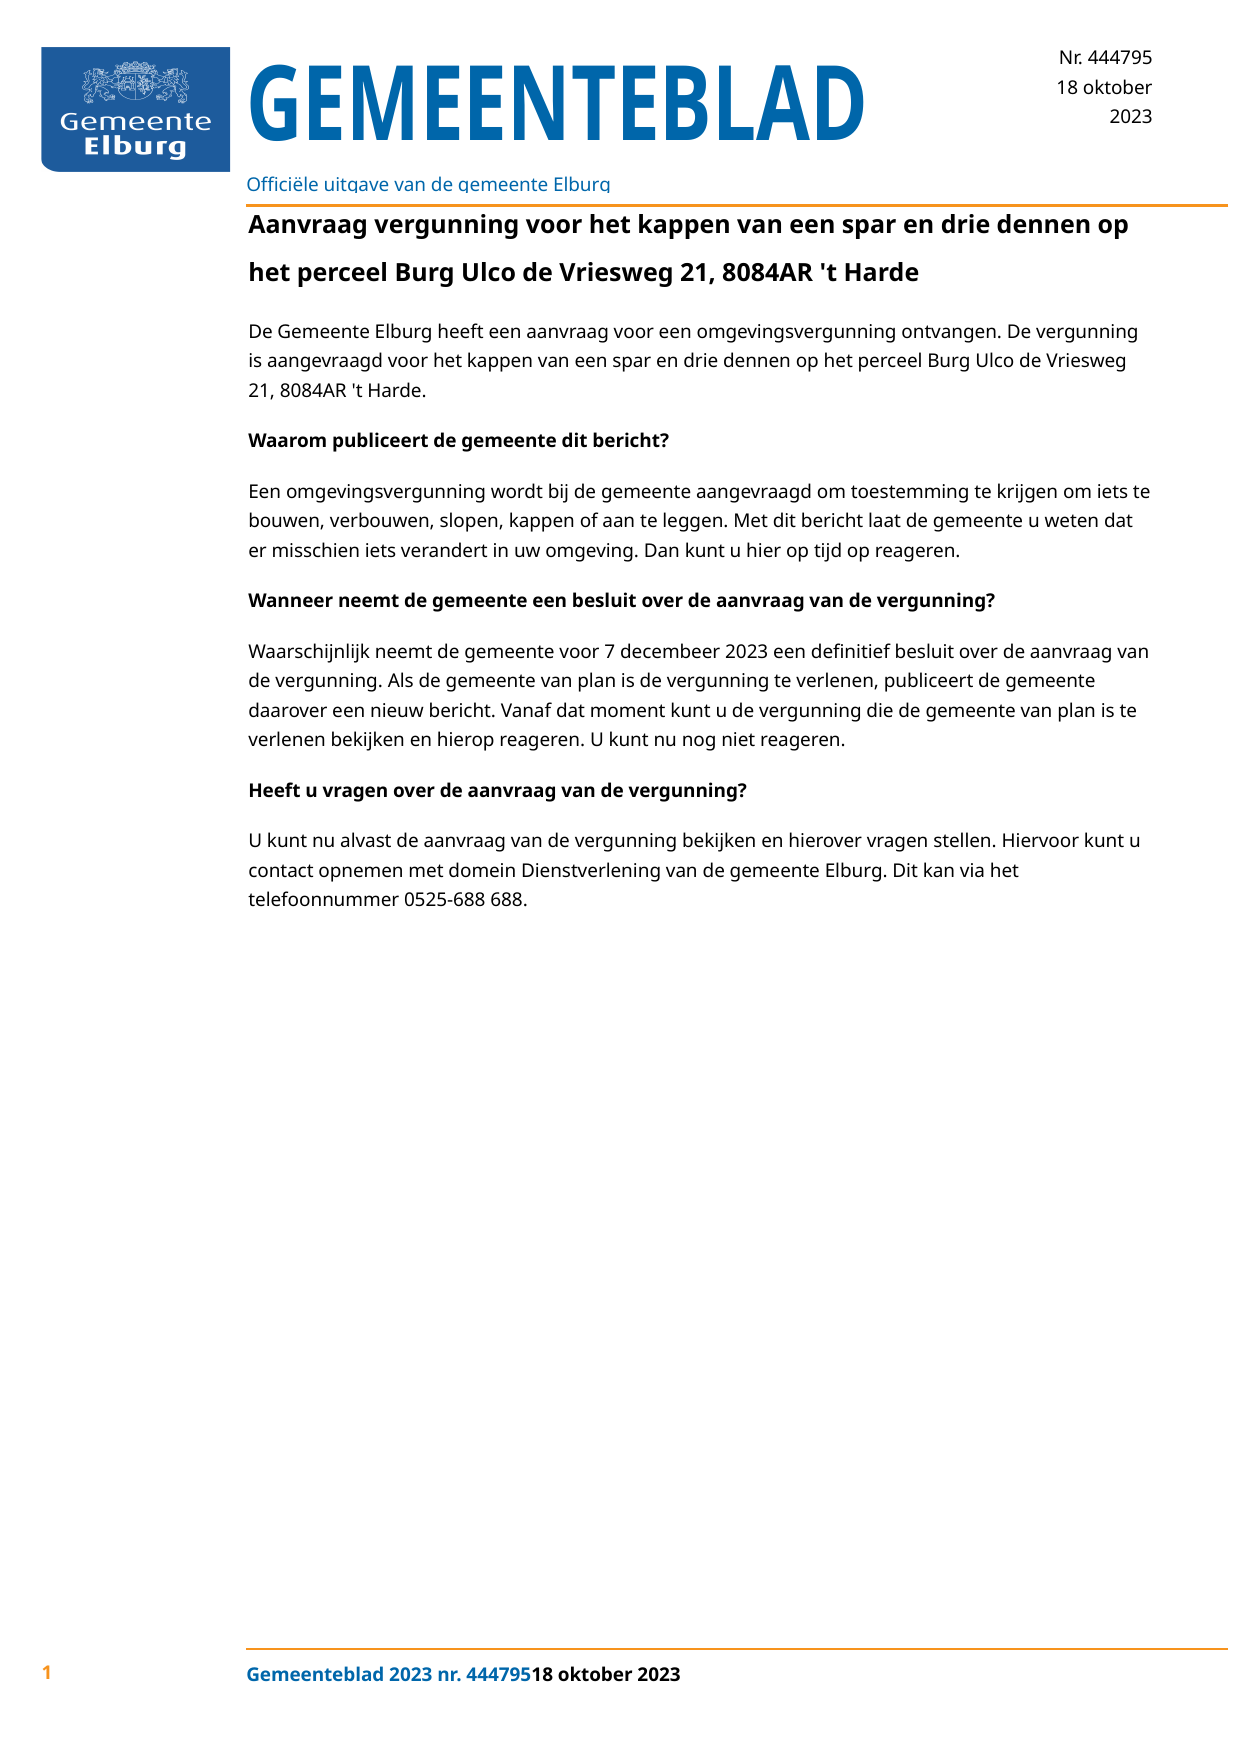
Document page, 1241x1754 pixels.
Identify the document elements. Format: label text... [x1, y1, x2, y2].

picture [41, 47, 231, 172]
text Waarom publiceert de gemeente dit bericht? [248, 427, 1152, 453]
text De Gemeente Elburg heeft een aanvraag voor een omgevingsvergunning ontvangen. De vergunning is aangevraagd voor het kappen van een spar en drie dennen op het perceel Burg Ulco de Vriesweg 21, 8084AR 't Harde. [248, 318, 1152, 403]
text U kunt nu alvast de aanvraag van de vergunning bekijken en hierover vragen stellen. Hiervoor kunt u contact opnemen met domein Dienstverlening van de gemeente Elburg. Dit kan via het telefoonnummer 0525-688 688. [248, 827, 1152, 912]
text Waarschijnlijk neemt de gemeente voor 7 decembeer 2023 een definitief besluit over de aanvraag van de vergunning. Als de gemeente van plan is de vergunning te verlenen, publiceert de gemeente daarover een nieuw bericht. Vanaf dat moment kunt u de vergunning die de gemeente van plan is te verlenen bekijken en hierop reageren. U kunt nu nog niet reageren. [248, 638, 1152, 752]
text Een omgevingsvergunning wordt bij de gemeente aangevraagd om toestemming te krijgen om iets te bouwen, verbouwen, slopen, kappen of aan te leggen. Met dit bericht laat de gemeente u weten dat er misschien iets verandert in uw omgeving. Dan kunt u hier op tijd op reageren. [248, 478, 1152, 563]
text Aanvraag vergunning voor het kappen van een spar en drie dennen op het perceel Burg Ulco de Vriesweg 21, 8084AR 't Harde [248, 207, 1152, 288]
text Wanneer neemt de gemeente een besluit over de aanvraag van de vergunning? [248, 587, 1152, 613]
text Heeft u vragen over de aanvraag van de vergunning? [248, 777, 1152, 803]
